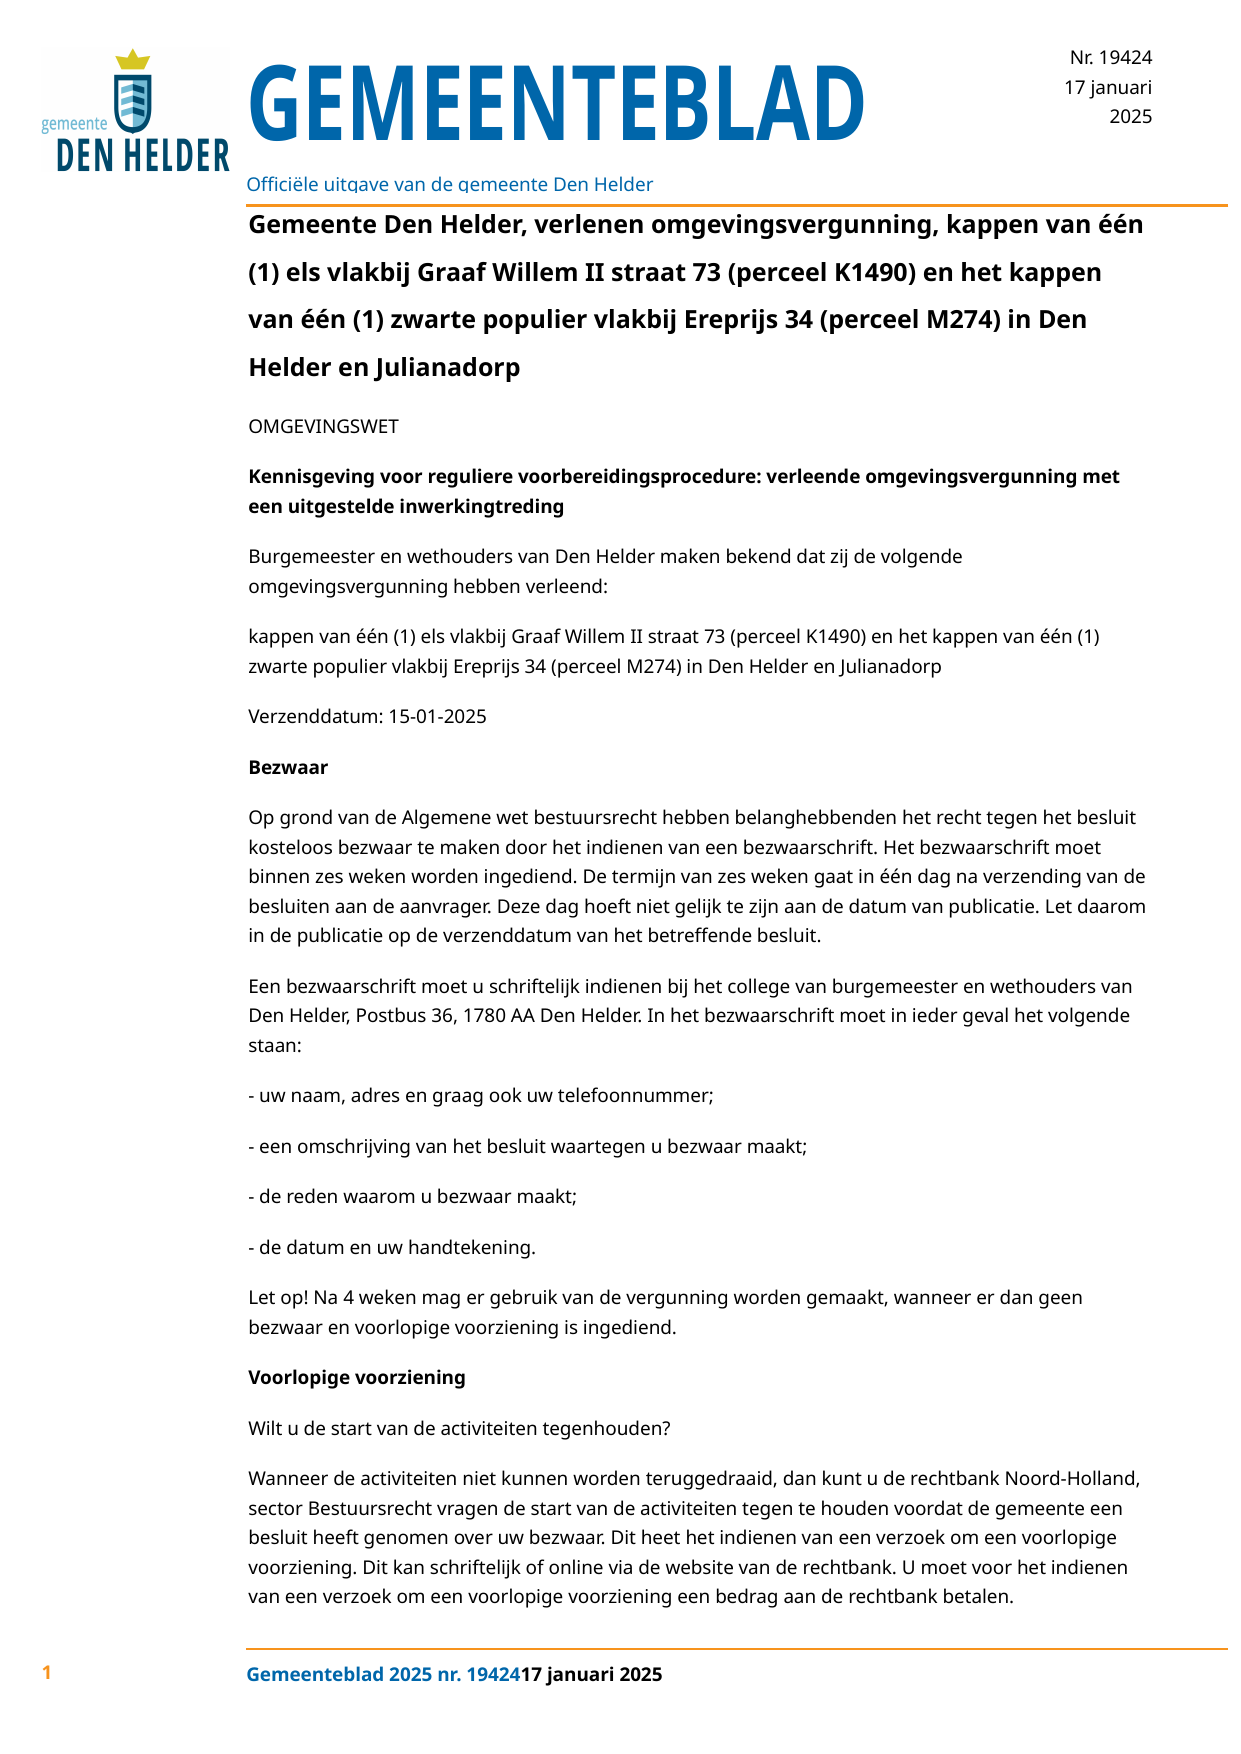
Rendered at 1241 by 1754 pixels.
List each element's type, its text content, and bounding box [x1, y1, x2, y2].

text Wilt u de start van de activiteiten tegenhouden? [248, 1415, 1152, 1441]
text Voorlopige voorziening [248, 1364, 1152, 1390]
text Verzenddatum: 15-01-2025 [248, 703, 1152, 729]
picture [130, 157, 135, 172]
text Kennisgeving voor reguliere voorbereidingsprocedure: verleende omgevingsvergunning met een uitgestelde inwerkingtreding [248, 463, 1152, 519]
text - uw naam, adres en graag ook uw telefoonnummer; [248, 1083, 1152, 1108]
picture [100, 154, 106, 172]
text - de datum en uw handtekening. [248, 1234, 1152, 1260]
picture [63, 144, 68, 165]
text kappen van één (1) els vlakbij Graaf Willem II straat 73 (perceel K1490) en het kappen van één (1) zwarte populier vlakbij Ereprijs 34 (perceel M274) in Den Helder en Julianadorp [248, 623, 1152, 679]
text OMGEVINGSWET [248, 413, 1152, 439]
text Op grond van de Algemene wet bestuursrecht hebben belanghebbenden het recht tegen het besluit kosteloos bezwaar te maken door het indienen van een bezwaarschrift. Het bezwaarschrift moet binnen zes weken worden ingediend. De termijn van zes weken gaat in één dag na verzending van de besluiten aan de aanvrager. Deze dag hoeft niet gelijk te zijn aan de datum van publicatie. Let daarom in de publicatie op de verzenddatum van het betreffende besluit. [248, 804, 1152, 948]
text - een omschrijving van het besluit waartegen u bezwaar maakt; [248, 1133, 1152, 1159]
text Burgemeester en wethouders van Den Helder maken bekend dat zij de volgende omgevingsvergunning hebben verleend: [248, 543, 1152, 599]
picture [41, 47, 231, 172]
text Bezwaar [248, 754, 1152, 780]
picture [182, 144, 187, 165]
text - de reden waarom u bezwaar maakt; [248, 1183, 1152, 1209]
picture [220, 160, 224, 172]
text Gemeente Den Helder, verlenen omgevingsvergunning, kappen van één (1) els vlakbij Graaf Willem II straat 73 (perceel K1490) en het kappen van één (1) zwarte populier vlakbij Ereprijs 34 (perceel M274) in Den Helder en Julianadorp [248, 207, 1152, 384]
text Een bezwaarschrift moet u schriftelijk indienen bij het college van burgemeester en wethouders van Den Helder, Postbus 36, 1780 AA Den Helder. In het bezwaarschrift moet in ieder geval het volgende staan: [248, 973, 1152, 1058]
text Wanneer de activiteiten niet kunnen worden teruggedraaid, dan kunt u de rechtbank Noord-Holland, sector Bestuursrecht vragen de start van de activiteiten tegen te houden voordat de gemeente een besluit heeft genomen over uw bezwaar. Dit heet het indienen van een verzoek om een voorlopige voorziening. Dit kan schriftelijk of online via de website van de rechtbank. U moet voor het indienen van een verzoek om een voorlopige voorziening een bedrag aan de rechtbank betalen. [248, 1465, 1152, 1609]
text Let op! Na 4 weken mag er gebruik van de vergunning worden gemaakt, wanneer er dan geen bezwaar en voorlopige voorziening is ingediend. [248, 1284, 1152, 1340]
